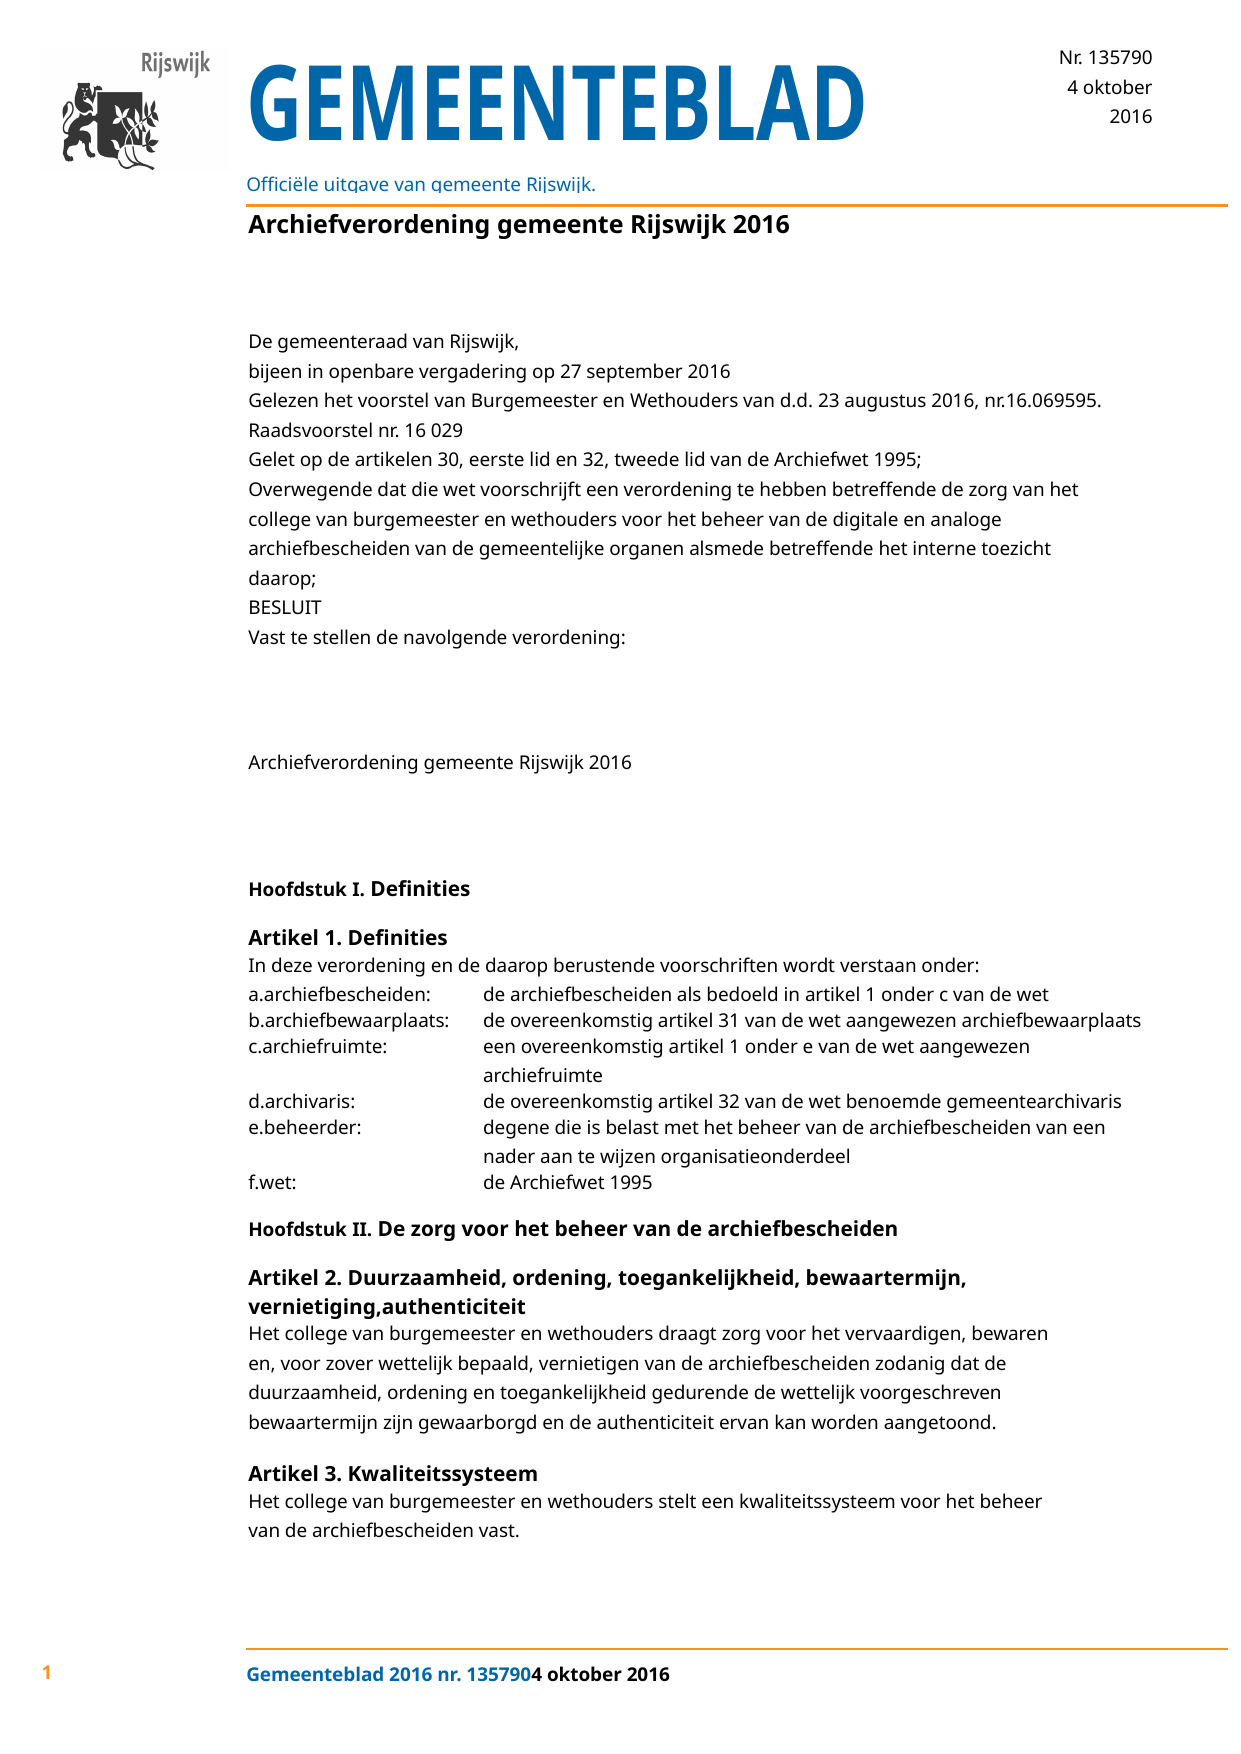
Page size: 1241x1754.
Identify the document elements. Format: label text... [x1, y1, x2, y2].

text De gemeenteraad van Rijswijk, [248, 328, 1152, 354]
table_cell de Archiefwet 1995 [483, 1169, 1152, 1195]
text Raadsvoorstel nr. 16 029 [248, 417, 1152, 443]
table_cell f.wet: [248, 1169, 483, 1195]
text Artikel 2. Duurzaamheid, ordening, toegankelijkheid, bewaartermijn, vernietiging,authenticiteit [248, 1263, 1152, 1320]
table_cell een overeenkomstig artikel 1 onder e van de wet aangewezen archiefruimte [483, 1033, 1152, 1088]
table_header a.archiefbescheiden: [248, 981, 483, 1007]
text Archiefverordening gemeente Rijswijk 2016 [248, 207, 1152, 241]
table_cell de overeenkomstig artikel 32 van de wet benoemde gemeentearchivaris [483, 1088, 1152, 1114]
picture [41, 47, 231, 172]
text bijeen in openbare vergadering op 27 september 2016 [248, 358, 1152, 384]
text In deze verordening en de daarop berustende voorschriften wordt verstaan onder: [248, 952, 1152, 977]
table_cell de overeenkomstig artikel 31 van de wet aangewezen archiefbewaarplaats [483, 1007, 1152, 1033]
text Het college van burgemeester en wethouders draagt zorg voor het vervaardigen, bewaren [248, 1320, 1152, 1346]
table_cell c.archiefruimte: [248, 1033, 483, 1088]
table_cell e.beheerder: [248, 1114, 483, 1169]
table_cell d.archivaris: [248, 1088, 483, 1114]
text archiefbescheiden van de gemeentelijke organen alsmede betreffende het interne toezicht [248, 535, 1152, 561]
text Het college van burgemeester en wethouders stelt een kwaliteitssysteem voor het beheer [248, 1488, 1152, 1514]
text duurzaamheid, ordening en toegankelijkheid gedurende de wettelijk voorgeschreven [248, 1379, 1152, 1405]
text college van burgemeester en wethouders voor het beheer van de digitale en analoge [248, 506, 1152, 532]
text Artikel 1. Definities [248, 923, 1152, 952]
text en, voor zover wettelijk bepaald, vernietigen van de archiefbescheiden zodanig dat de [248, 1350, 1152, 1376]
text van de archiefbescheiden vast. [248, 1518, 1152, 1543]
table_cell b.archiefbewaarplaats: [248, 1007, 483, 1033]
table_header de archiefbescheiden als bedoeld in artikel 1 onder c van de wet [483, 981, 1152, 1007]
text Gelet op de artikelen 30, eerste lid en 32, tweede lid van de Archiefwet 1995; [248, 447, 1152, 472]
text Artikel 3. Kwaliteitssysteem [248, 1459, 1152, 1488]
text Gelezen het voorstel van Burgemeester en Wethouders van d.d. 23 augustus 2016, nr.16.069595. [248, 387, 1152, 413]
text Vast te stellen de navolgende verordening: [248, 624, 1152, 650]
text BESLUIT [248, 594, 1152, 620]
text Archiefverordening gemeente Rijswijk 2016 [248, 749, 1152, 775]
text bewaartermijn zijn gewaarborgd en de authenticiteit ervan kan worden aangetoond. [248, 1409, 1152, 1435]
text Hoofdstuk II. De zorg voor het beheer van de archiefbescheiden [248, 1214, 1152, 1243]
text Overwegende dat die wet voorschrijft een verordening te hebben betreffende de zorg van het [248, 476, 1152, 502]
text daarop; [248, 565, 1152, 591]
table_cell degene die is belast met het beheer van de archiefbescheiden van een nader aan te wijzen organisatieonderdeel [483, 1114, 1152, 1169]
text Hoofdstuk I. Definities [248, 874, 1152, 902]
